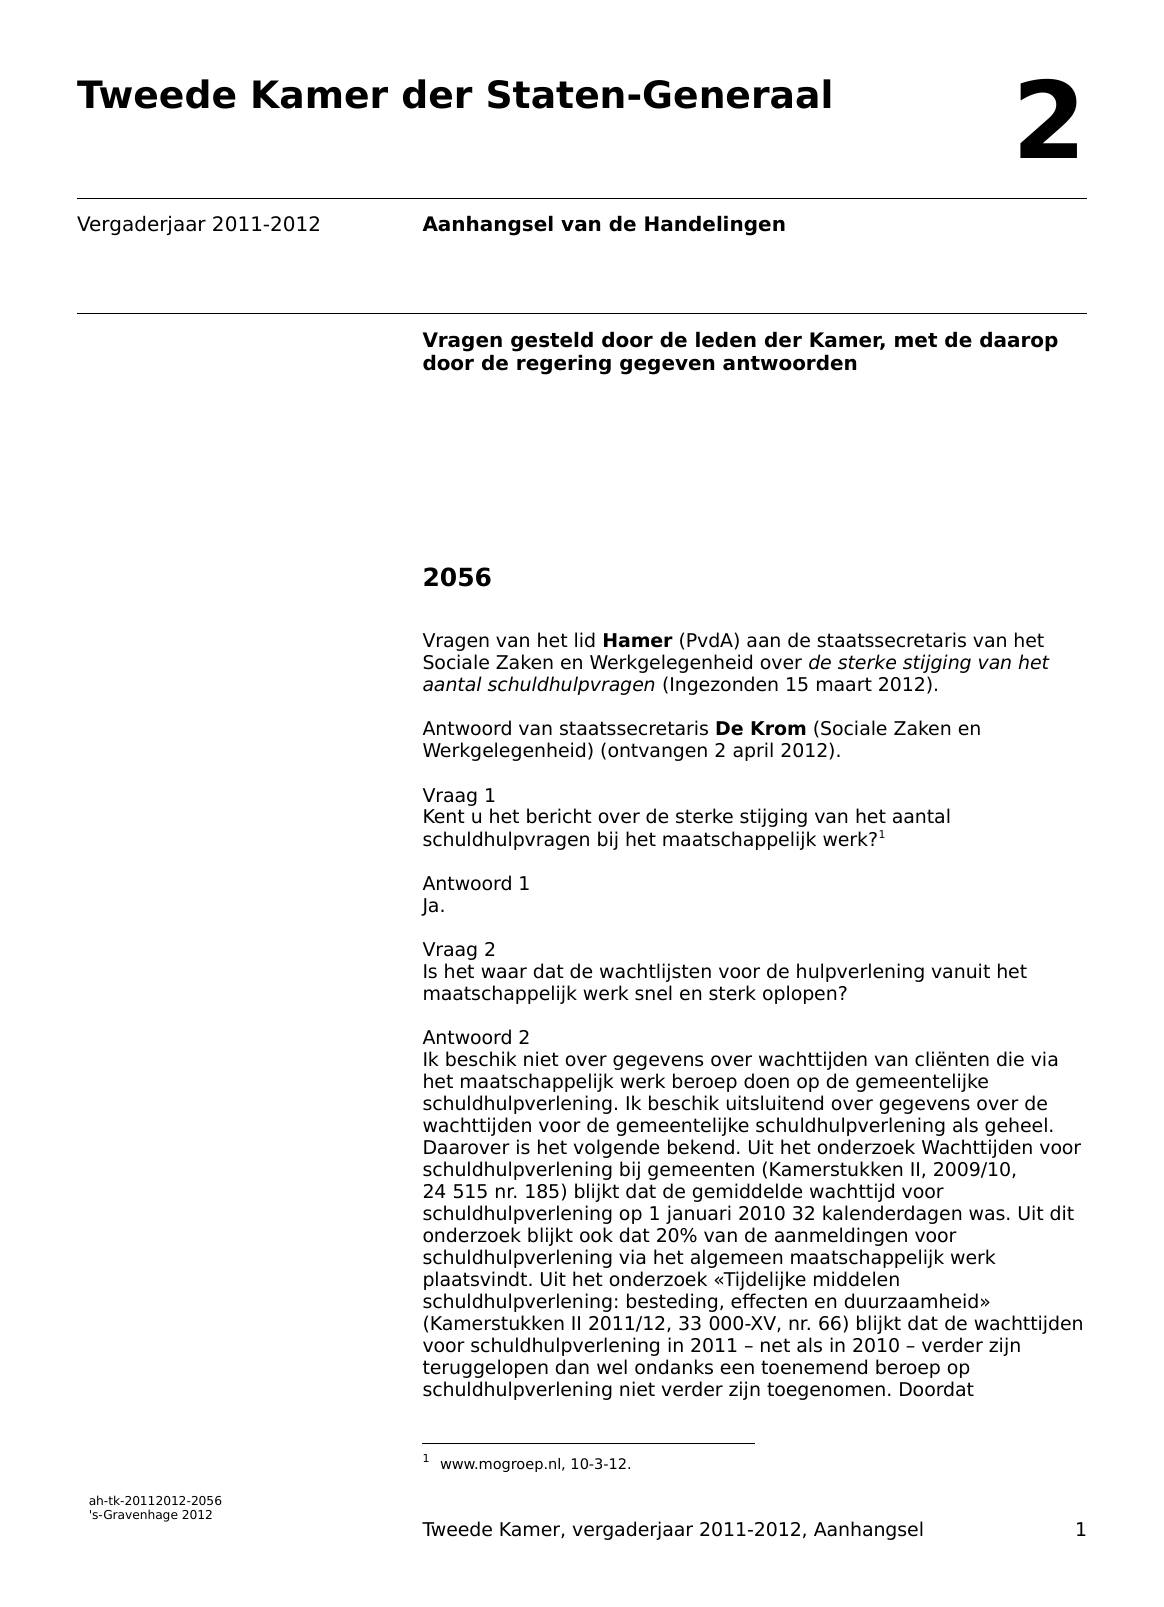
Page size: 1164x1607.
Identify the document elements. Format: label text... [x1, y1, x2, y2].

text Vraag 2 [422, 939, 1087, 961]
text Vraag 1 [422, 784, 1087, 806]
text Kent u het bericht over de sterke stijging van het aantal schuldhulpvragen bij het maatschappelijk werk? [422, 806, 1087, 850]
text Ja. [422, 894, 1087, 917]
table_header 2 [886, 59, 1087, 198]
text Vragen van het lid Hamer (PvdA) aan de staatssecretaris van het Sociale Zaken en Werkgelegenheid over de sterke stijging van het aantal schuldhulpvragen (Ingezonden 15 maart 2012). [422, 630, 1087, 696]
text Antwoord 2 [422, 1027, 1087, 1049]
text Ik beschik niet over gegevens over wachttijden van cliënten die via het maatschappelijk werk beroep doen op de gemeentelijke schuldhulpverlening. Ik beschik uitsluitend over gegevens over de wachttijden voor de gemeentelijke schuldhulpverlening als geheel. Daarover is het volgende bekend. Uit het onderzoek Wachttijden voor schuldhulpverlening bij gemeenten (Kamerstukken II, 2009/10, 24 515 nr. 185) blijkt dat de gemiddelde wachttijd voor schuldhulpverlening op 1 januari 2010 32 kalenderdagen was. Uit dit onderzoek blijkt ook dat 20% van de aanmeldingen voor schuldhulpverlening via het algemeen maatschappelijk werk plaatsvindt. Uit het onderzoek «Tijdelijke middelen schuldhulpverlening: besteding, effecten en duurzaamheid» (Kamerstukken II 2011/12, 33 000-XV, nr. 66) blijkt dat de wachttijden voor schuldhulpverlening in 2011 – net als in 2010 – verder zijn teruggelopen dan wel ondanks een toenemend beroep op schuldhulpverlening niet verder zijn toegenomen. Doordat [422, 1049, 1087, 1401]
table_cell Aanhangsel van de Handelingen [422, 199, 1087, 313]
table_cell [77, 314, 422, 375]
table_header Tweede Kamer der Staten-Generaal [77, 59, 886, 198]
text 's-Gravenhage 2012 [88, 1508, 323, 1522]
text Antwoord van staatssecretaris De Krom (Sociale Zaken en Werkgelegenheid) (ontvangen 2 april 2012). [422, 718, 1087, 762]
text 2056 [422, 563, 1087, 592]
text ah-tk-20112012-2056 [88, 1494, 323, 1508]
table_cell Vergaderjaar 2011-2012 [77, 199, 422, 313]
text Is het waar dat de wachtlijsten voor de hulpverlening vanuit het maatschappelijk werk snel en sterk oplopen? [422, 961, 1087, 1005]
text www.mogroep.nl, 10-3-12. [422, 1452, 1087, 1474]
table_cell Vragen gesteld door de leden der Kamer, met de daarop door de regering gegeven antwoorden [422, 314, 1087, 375]
text Antwoord 1 [422, 873, 1087, 894]
